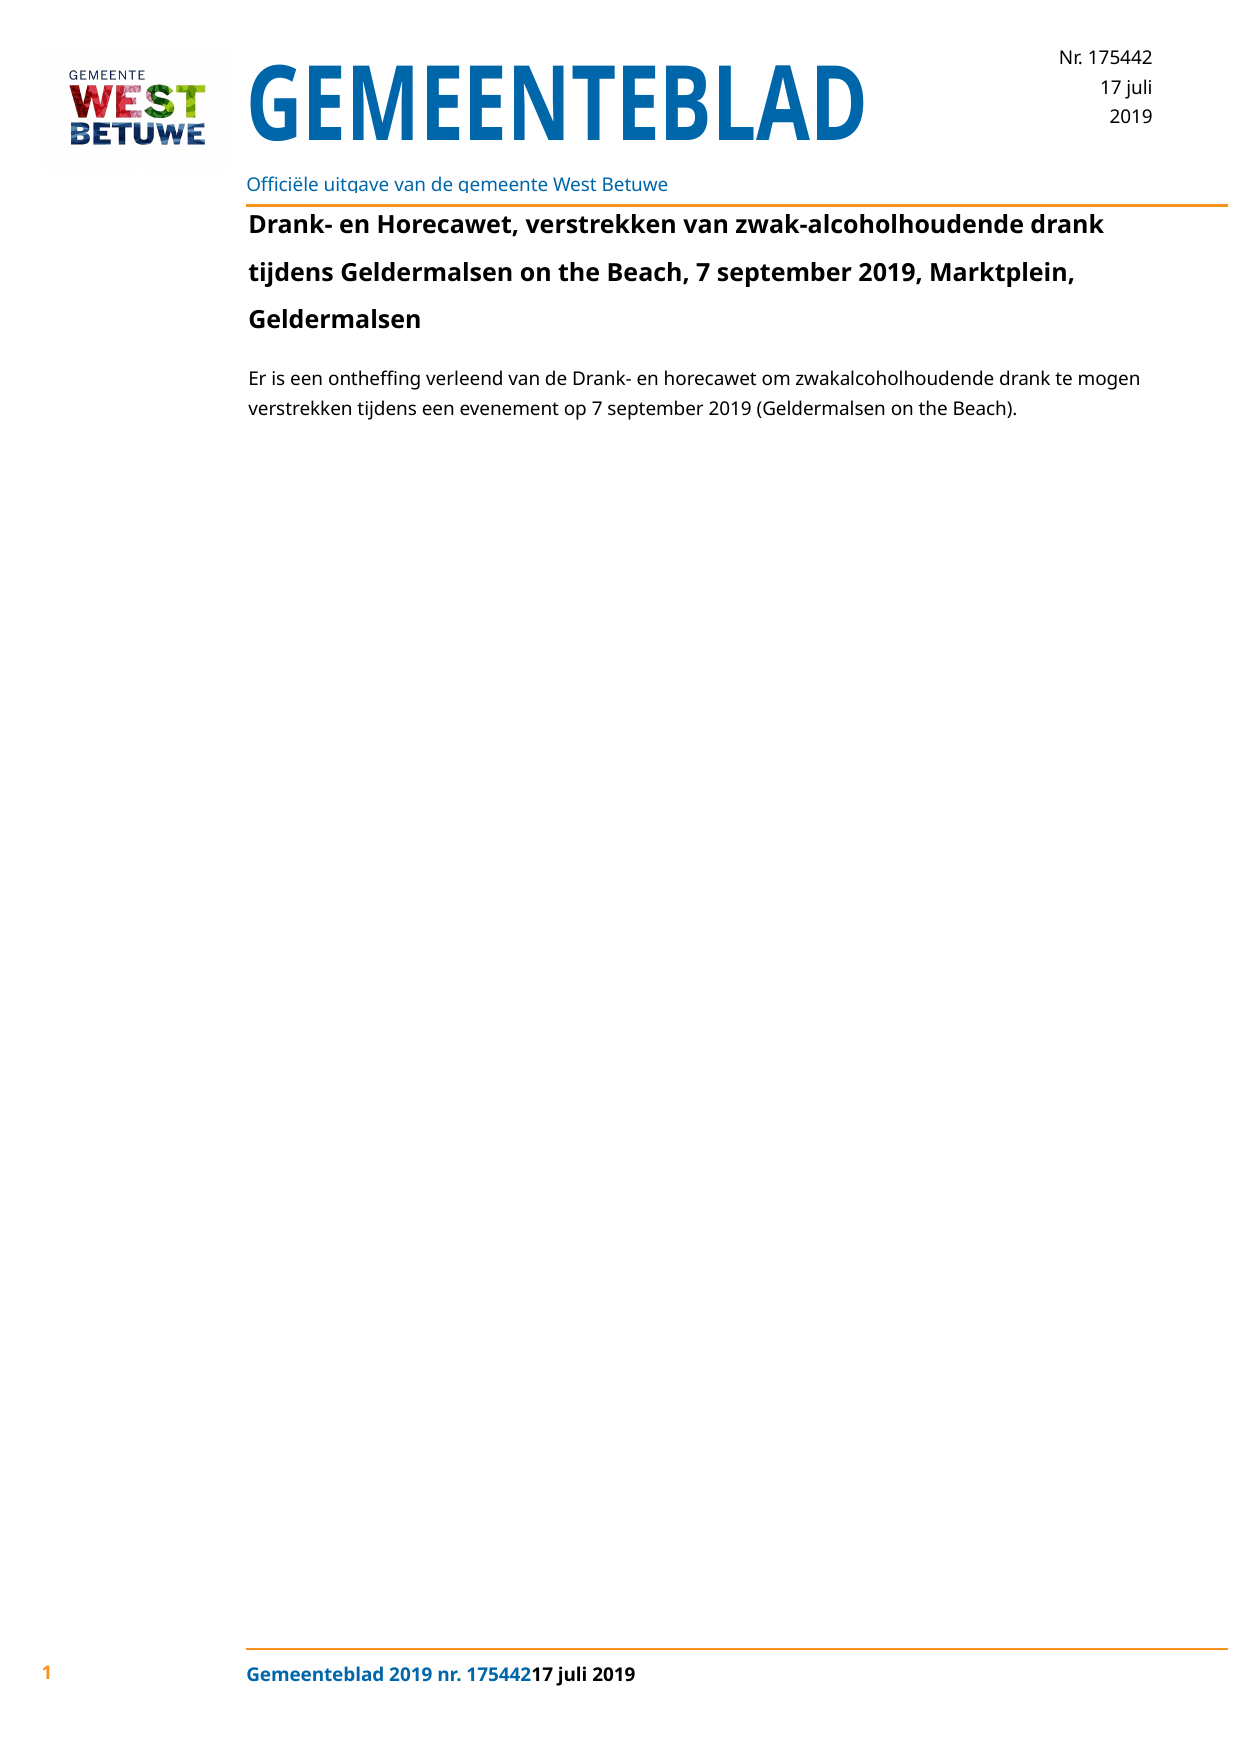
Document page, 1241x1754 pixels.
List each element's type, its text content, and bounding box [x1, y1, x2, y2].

text Drank- en Horecawet, verstrekken van zwak-alcoholhoudende drank tijdens Geldermalsen on the Beach, 7 september 2019, Marktplein, Geldermalsen [248, 207, 1152, 336]
text Er is een ontheffing verleend van de Drank- en horecawet om zwakalcoholhoudende drank te mogen verstrekken tijdens een evenement op 7 september 2019 (Geldermalsen on the Beach). [248, 366, 1152, 421]
picture [41, 47, 231, 172]
